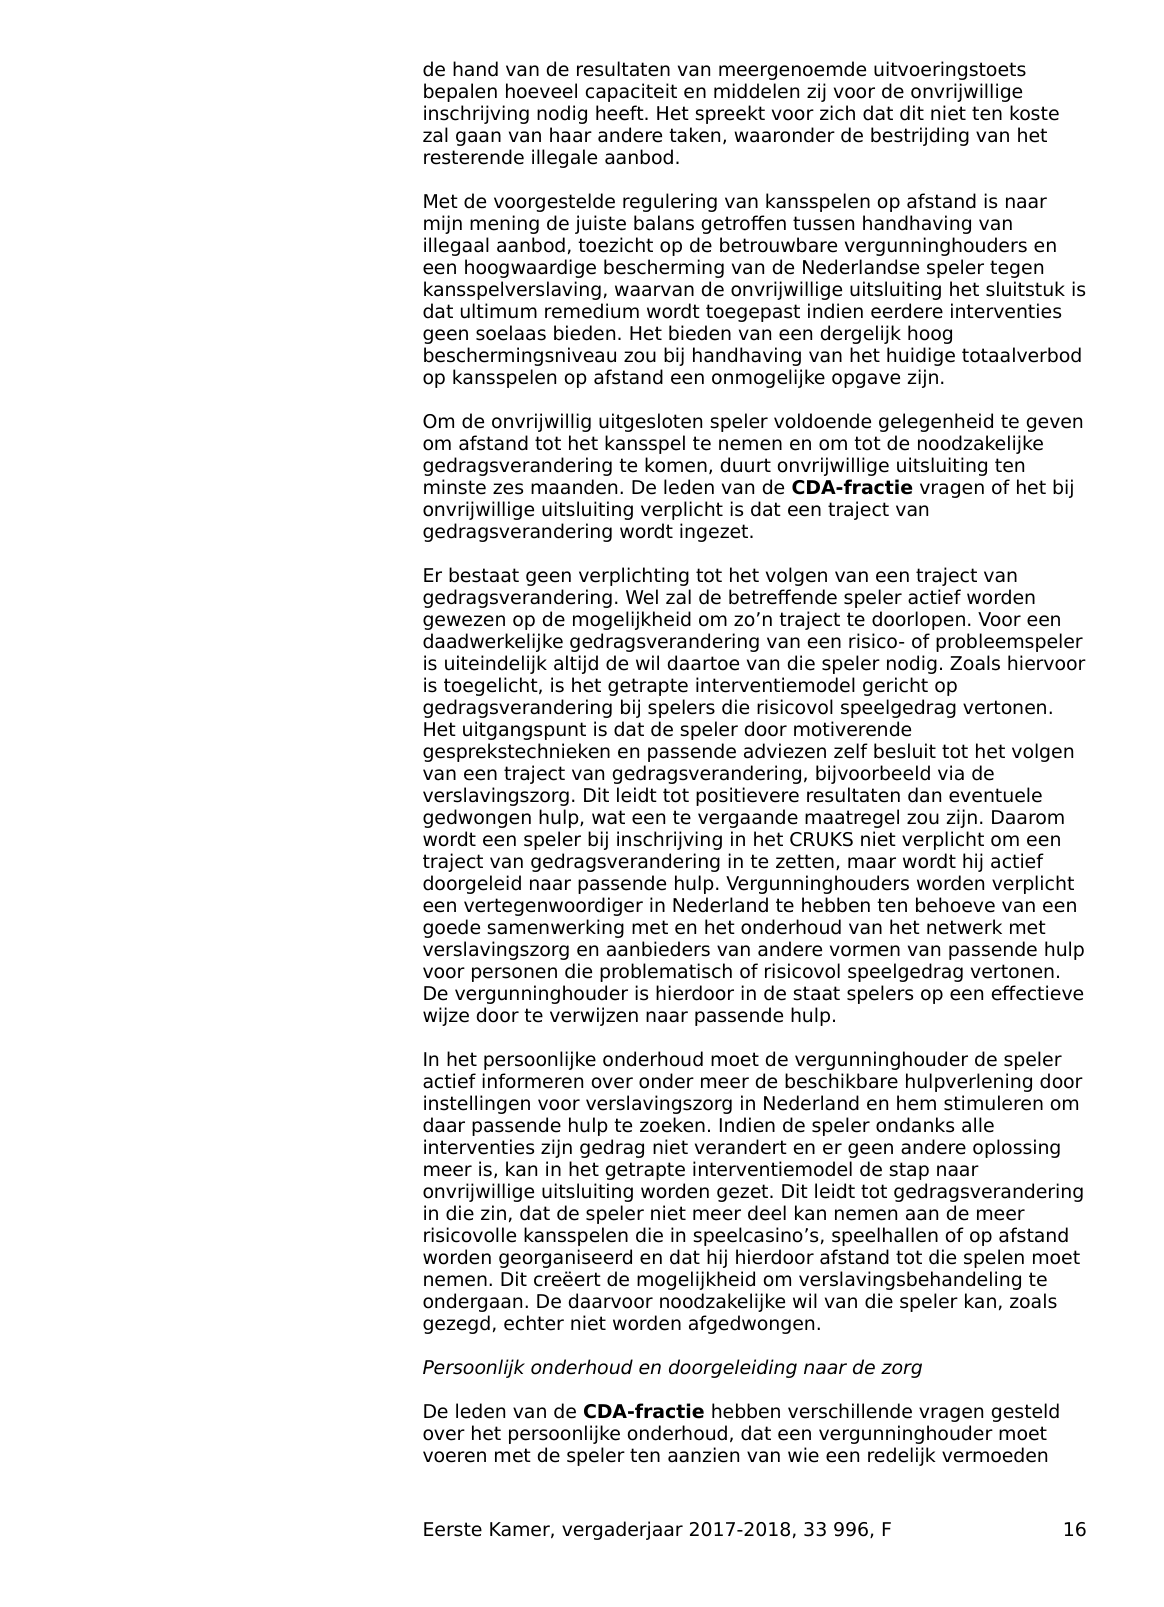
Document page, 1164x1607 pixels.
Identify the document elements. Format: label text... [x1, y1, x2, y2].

text de hand van de resultaten van meergenoemde uitvoeringstoets bepalen hoeveel capaciteit en middelen zij voor de onvrijwillige inschrijving nodig heeft. Het spreekt voor zich dat dit niet ten koste zal gaan van haar andere taken, waaronder de bestrijding van het resterende illegale aanbod. [422, 59, 1087, 169]
text In het persoonlijke onderhoud moet de vergunninghouder de speler actief informeren over onder meer de beschikbare hulpverlening door instellingen voor verslavingszorg in Nederland en hem stimuleren om daar passende hulp te zoeken. Indien de speler ondanks alle interventies zijn gedrag niet verandert en er geen andere oplossing meer is, kan in het getrapte interventiemodel de stap naar onvrijwillige uitsluiting worden gezet. Dit leidt tot gedragsverandering in die zin, dat de speler niet meer deel kan nemen aan de meer risicovolle kansspelen die in speelcasino’s, speelhallen of op afstand worden georganiseerd en dat hij hierdoor afstand tot die spelen moet nemen. Dit creëert de mogelijkheid om verslavingsbehandeling te ondergaan. De daarvoor noodzakelijke wil van die speler kan, zoals gezegd, echter niet worden afgedwongen. [422, 1049, 1087, 1335]
subtitle Persoonlijk onderhoud en doorgeleiding naar de zorg [422, 1357, 1087, 1379]
text Om de onvrijwillig uitgesloten speler voldoende gelegenheid te geven om afstand tot het kansspel te nemen en om tot de noodzakelijke gedragsverandering te komen, duurt onvrijwillige uitsluiting ten minste zes maanden. De leden van de CDA-fractie vragen of het bij onvrijwillige uitsluiting verplicht is dat een traject van gedragsverandering wordt ingezet. [422, 411, 1087, 543]
text De leden van de CDA-fractie hebben verschillende vragen gesteld over het persoonlijke onderhoud, dat een vergunninghouder moet voeren met de speler ten aanzien van wie een redelijk vermoeden [422, 1401, 1087, 1467]
text Met de voorgestelde regulering van kansspelen op afstand is naar mijn mening de juiste balans getroffen tussen handhaving van illegaal aanbod, toezicht op de betrouwbare vergunninghouders en een hoogwaardige bescherming van de Nederlandse speler tegen kansspelverslaving, waarvan de onvrijwillige uitsluiting het sluitstuk is dat ultimum remedium wordt toegepast indien eerdere interventies geen soelaas bieden. Het bieden van een dergelijk hoog beschermingsniveau zou bij handhaving van het huidige totaalverbod op kansspelen op afstand een onmogelijke opgave zijn. [422, 191, 1087, 389]
text Er bestaat geen verplichting tot het volgen van een traject van gedragsverandering. Wel zal de betreffende speler actief worden gewezen op de mogelijkheid om zo’n traject te doorlopen. Voor een daadwerkelijke gedragsverandering van een risico- of probleemspeler is uiteindelijk altijd de wil daartoe van die speler nodig. Zoals hiervoor is toegelicht, is het getrapte interventiemodel gericht op gedragsverandering bij spelers die risicovol speelgedrag vertonen. Het uitgangspunt is dat de speler door motiverende gesprekstechnieken en passende adviezen zelf besluit tot het volgen van een traject van gedragsverandering, bijvoorbeeld via de verslavingszorg. Dit leidt tot positievere resultaten dan eventuele gedwongen hulp, wat een te vergaande maatregel zou zijn. Daarom wordt een speler bij inschrijving in het CRUKS niet verplicht om een traject van gedragsverandering in te zetten, maar wordt hij actief doorgeleid naar passende hulp. Vergunninghouders worden verplicht een vertegenwoordiger in Nederland te hebben ten behoeve van een goede samenwerking met en het onderhoud van het netwerk met verslavingszorg en aanbieders van andere vormen van passende hulp voor personen die problematisch of risicovol speelgedrag vertonen. De vergunninghouder is hierdoor in de staat spelers op een effectieve wijze door te verwijzen naar passende hulp. [422, 565, 1087, 1027]
